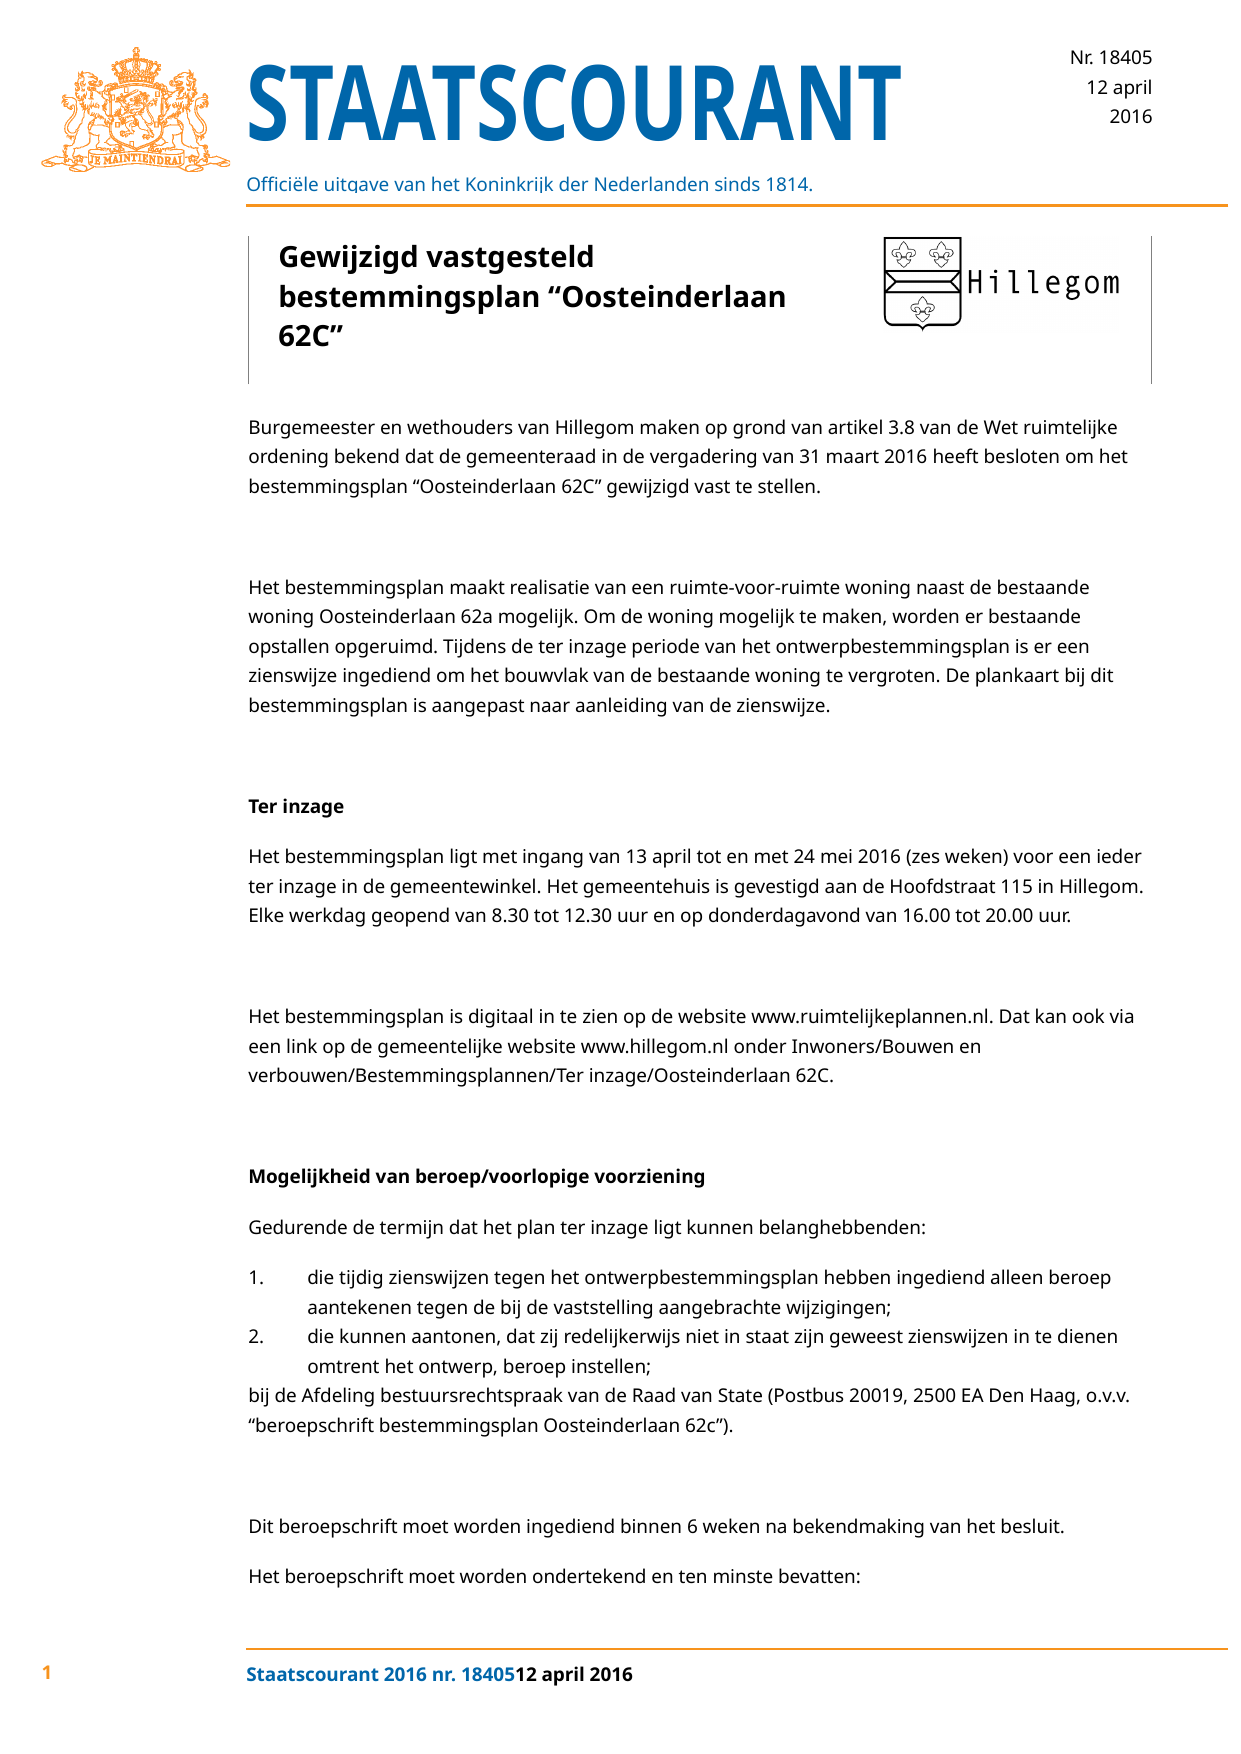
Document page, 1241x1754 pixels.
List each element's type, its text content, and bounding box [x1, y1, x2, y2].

table_header [850, 333, 1151, 384]
table_header [1119, 236, 1151, 332]
list die kunnen aantonen, dat zij redelijkerwijs niet in staat zijn geweest zienswijzen in te dienen omtrent het ontwerp, beroep instellen; [248, 1323, 1152, 1379]
text Ter inzage [248, 793, 1152, 819]
text Het bestemmingsplan ligt met ingang van 13 april tot en met 24 mei 2016 (zes weken) voor een ieder ter inzage in de gemeentewinkel. Het gemeentehuis is gevestigd aan de Hoofdstraat 115 in Hillegom. Elke werkdag geopend van 8.30 tot 12.30 uur en op donderdagavond van 16.00 tot 20.00 uur. [248, 843, 1152, 928]
text Gedurende de termijn dat het plan ter inzage ligt kunnen belanghebbenden: [248, 1214, 1152, 1240]
text Het bestemmingsplan maakt realisatie van een ruimte-voor-ruimte woning naast de bestaande woning Oosteinderlaan 62a mogelijk. Om de woning mogelijk te maken, worden er bestaande opstallen opgeruimd. Tijdens de ter inzage periode van het ontwerpbestemmingsplan is er een zienswijze ingediend om het bouwvlak van de bestaande woning te vergroten. De plankaart bij dit bestemmingsplan is aangepast naar aanleiding van de zienswijze. [248, 574, 1152, 718]
picture [41, 47, 231, 172]
text Dit beroepschrift moet worden ingediend binnen 6 weken na bekendmaking van het besluit. [248, 1513, 1152, 1539]
text bij de Afdeling bestuursrechtspraak van de Raad van State (Postbus 20019, 2500 EA Den Haag, o.v.v. “beroepschrift bestemmingsplan Oosteinderlaan 62c”). [248, 1383, 1152, 1438]
text Het beroepschrift moet worden ondertekend en ten minste bevatten: [248, 1563, 1152, 1589]
text Het bestemmingsplan is digitaal in te zien op de website www.ruimtelijkeplannen.nl. Dat kan ook via een link op de gemeentelijke website www.hillegom.nl onder Inwoners/Bouwen en verbouwen/Bestemmingsplannen/Ter inzage/Oosteinderlaan 62C. [248, 1003, 1152, 1088]
list die tijdig zienswijzen tegen het ontwerpbestemmingsplan hebben ingediend alleen beroep aantekenen tegen de bij de vaststelling aangebrachte wijzigingen; [248, 1264, 1152, 1320]
picture [882, 236, 1119, 333]
table_header [850, 236, 882, 332]
text Mogelijkheid van beroep/voorlopige voorziening [248, 1163, 1152, 1189]
table_header Gewijzigd vastgesteld bestemmingsplan “Oosteinderlaan 62C” [249, 236, 850, 384]
text Burgemeester en wethouders van Hillegom maken op grond van artikel 3.8 van de Wet ruimtelijke ordening bekend dat de gemeenteraad in de vergadering van 31 maart 2016 heeft besloten om het bestemmingsplan “Oosteinderlaan 62C” gewijzigd vast te stellen. [248, 414, 1152, 499]
